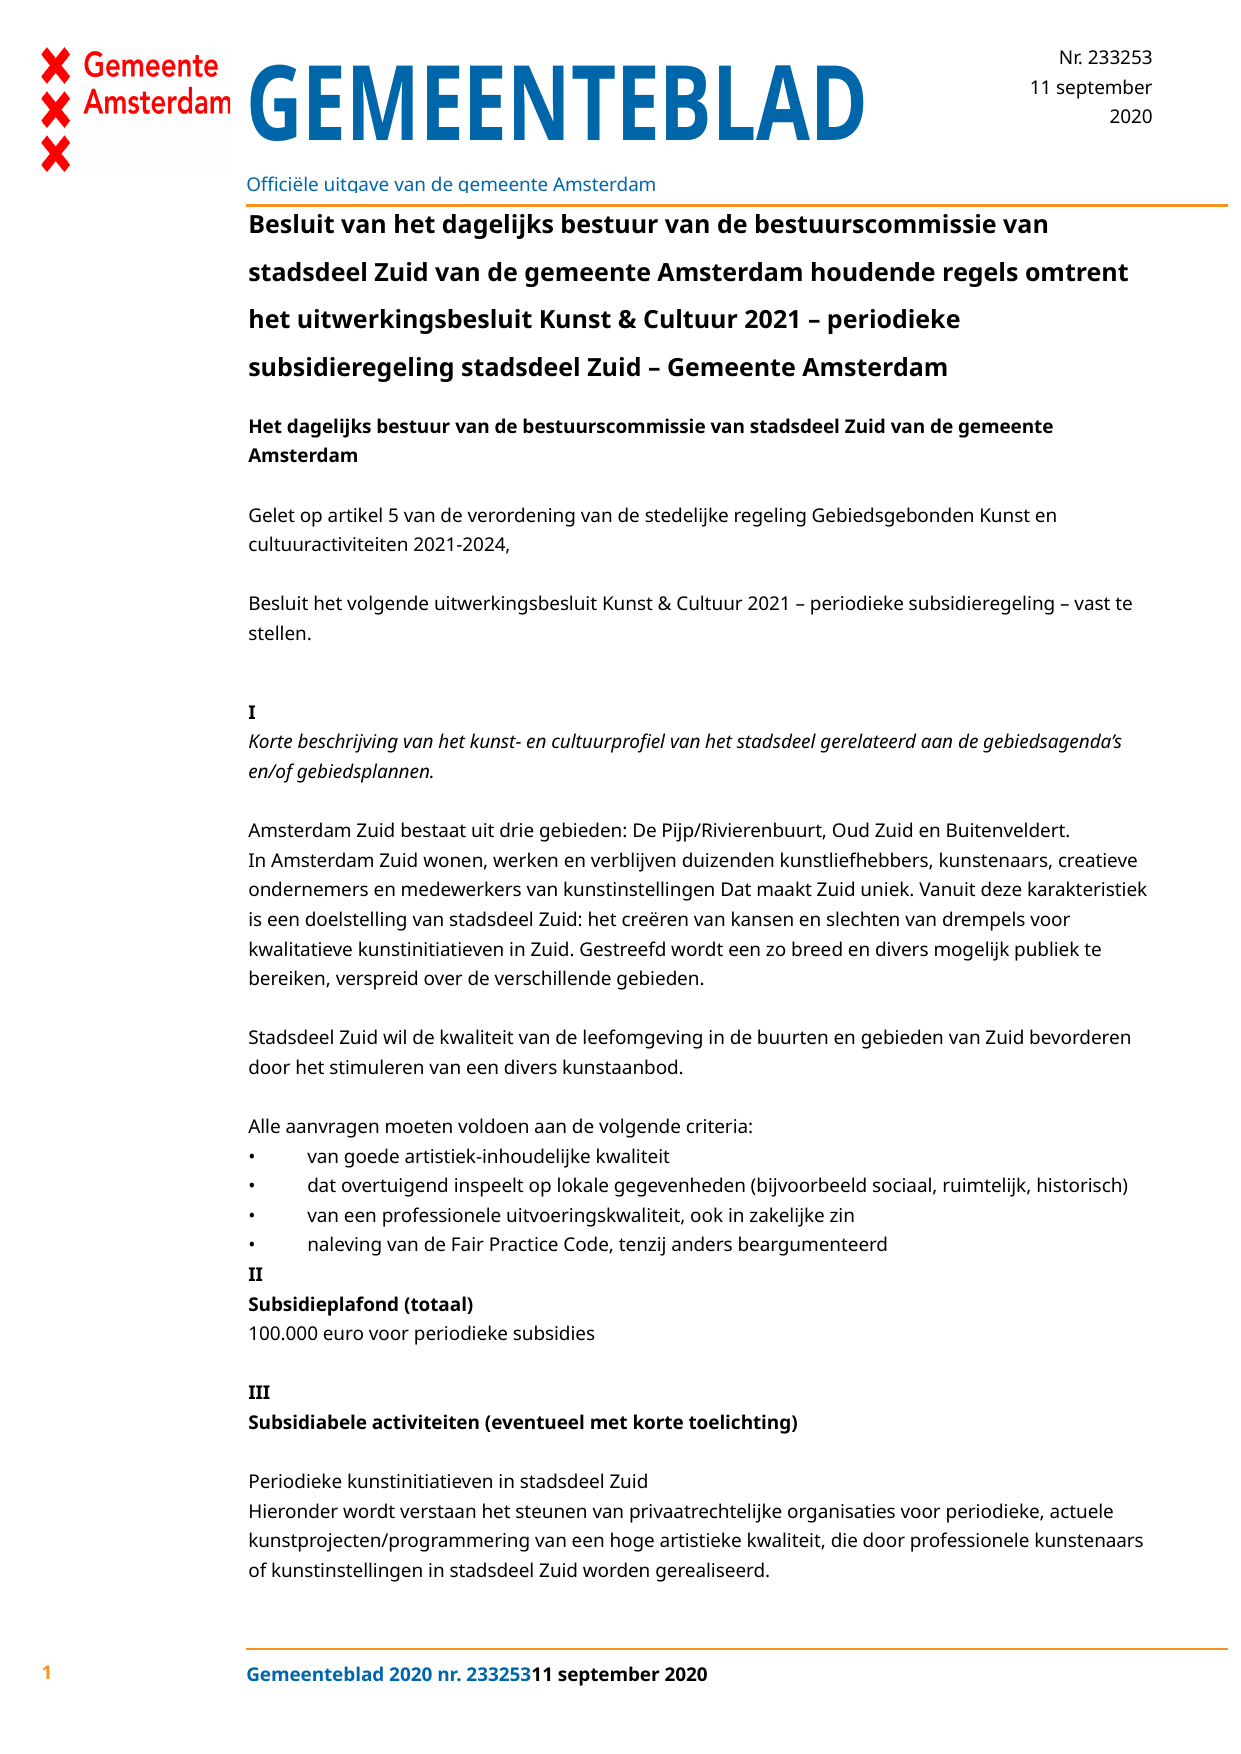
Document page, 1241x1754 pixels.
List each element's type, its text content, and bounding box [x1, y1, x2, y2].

picture [41, 47, 231, 172]
text In Amsterdam Zuid wonen, werken en verblijven duizenden kunstliefhebbers, kunstenaars, creatieve ondernemers en medewerkers van kunstinstellingen Dat maakt Zuid uniek. Vanuit deze karakteristiek is een doelstelling van stadsdeel Zuid: het creëren van kansen en slechten van drempels voor kwalitatieve kunstinitiatieven in Zuid. Gestreefd wordt een zo breed en divers mogelijk publiek te bereiken, verspreid over de verschillende gebieden. [248, 847, 1152, 991]
text Gelet op artikel 5 van de verordening van de stedelijke regeling Gebiedsgebonden Kunst en cultuuractiviteiten 2021-2024, [248, 502, 1152, 557]
text Hieronder wordt verstaan het steunen van privaatrechtelijke organisaties voor periodieke, actuele kunstprojecten/programmering van een hoge artistieke kwaliteit, die door professionele kunstenaars of kunstinstellingen in stadsdeel Zuid worden gerealiseerd. [248, 1498, 1152, 1583]
list dat overtuigend inspeelt op lokale gegevenheden (bijvoorbeeld sociaal, ruimtelijk, historisch) [248, 1172, 1152, 1198]
text Besluit van het dagelijks bestuur van de bestuurscommissie van stadsdeel Zuid van de gemeente Amsterdam houdende regels omtrent het uitwerkingsbesluit Kunst & Cultuur 2021 – periodieke subsidieregeling stadsdeel Zuid – Gemeente Amsterdam [248, 207, 1152, 384]
text Korte beschrijving van het kunst- en cultuurprofiel van het stadsdeel gerelateerd aan de gebiedsagenda’s en/of gebiedsplannen. [248, 729, 1152, 784]
text III [248, 1379, 1152, 1405]
text I [248, 699, 1152, 725]
text 100.000 euro voor periodieke subsidies [248, 1320, 1152, 1346]
text Amsterdam Zuid bestaat uit drie gebieden: De Pijp/Rivierenbuurt, Oud Zuid en Buitenveldert. [248, 817, 1152, 843]
text Alle aanvragen moeten voldoen aan de volgende criteria: [248, 1113, 1152, 1139]
text Periodieke kunstinitiatieven in stadsdeel Zuid [248, 1468, 1152, 1494]
list van een professionele uitvoeringskwaliteit, ook in zakelijke zin [248, 1202, 1152, 1228]
text Subsidiabele activiteiten (eventueel met korte toelichting) [248, 1409, 1152, 1435]
text Stadsdeel Zuid wil de kwaliteit van de leefomgeving in de buurten en gebieden van Zuid bevorderen door het stimuleren van een divers kunstaanbod. [248, 1024, 1152, 1080]
list van goede artistiek-inhoudelijke kwaliteit [248, 1143, 1152, 1168]
text Het dagelijks bestuur van de bestuurscommissie van stadsdeel Zuid van de gemeente Amsterdam [248, 413, 1152, 468]
text Subsidieplafond (totaal) [248, 1291, 1152, 1316]
list naleving van de Fair Practice Code, tenzij anders beargumenteerd [248, 1232, 1152, 1257]
text II [248, 1261, 1152, 1287]
text Besluit het volgende uitwerkingsbesluit Kunst & Cultuur 2021 – periodieke subsidieregeling – vast te stellen. [248, 591, 1152, 646]
